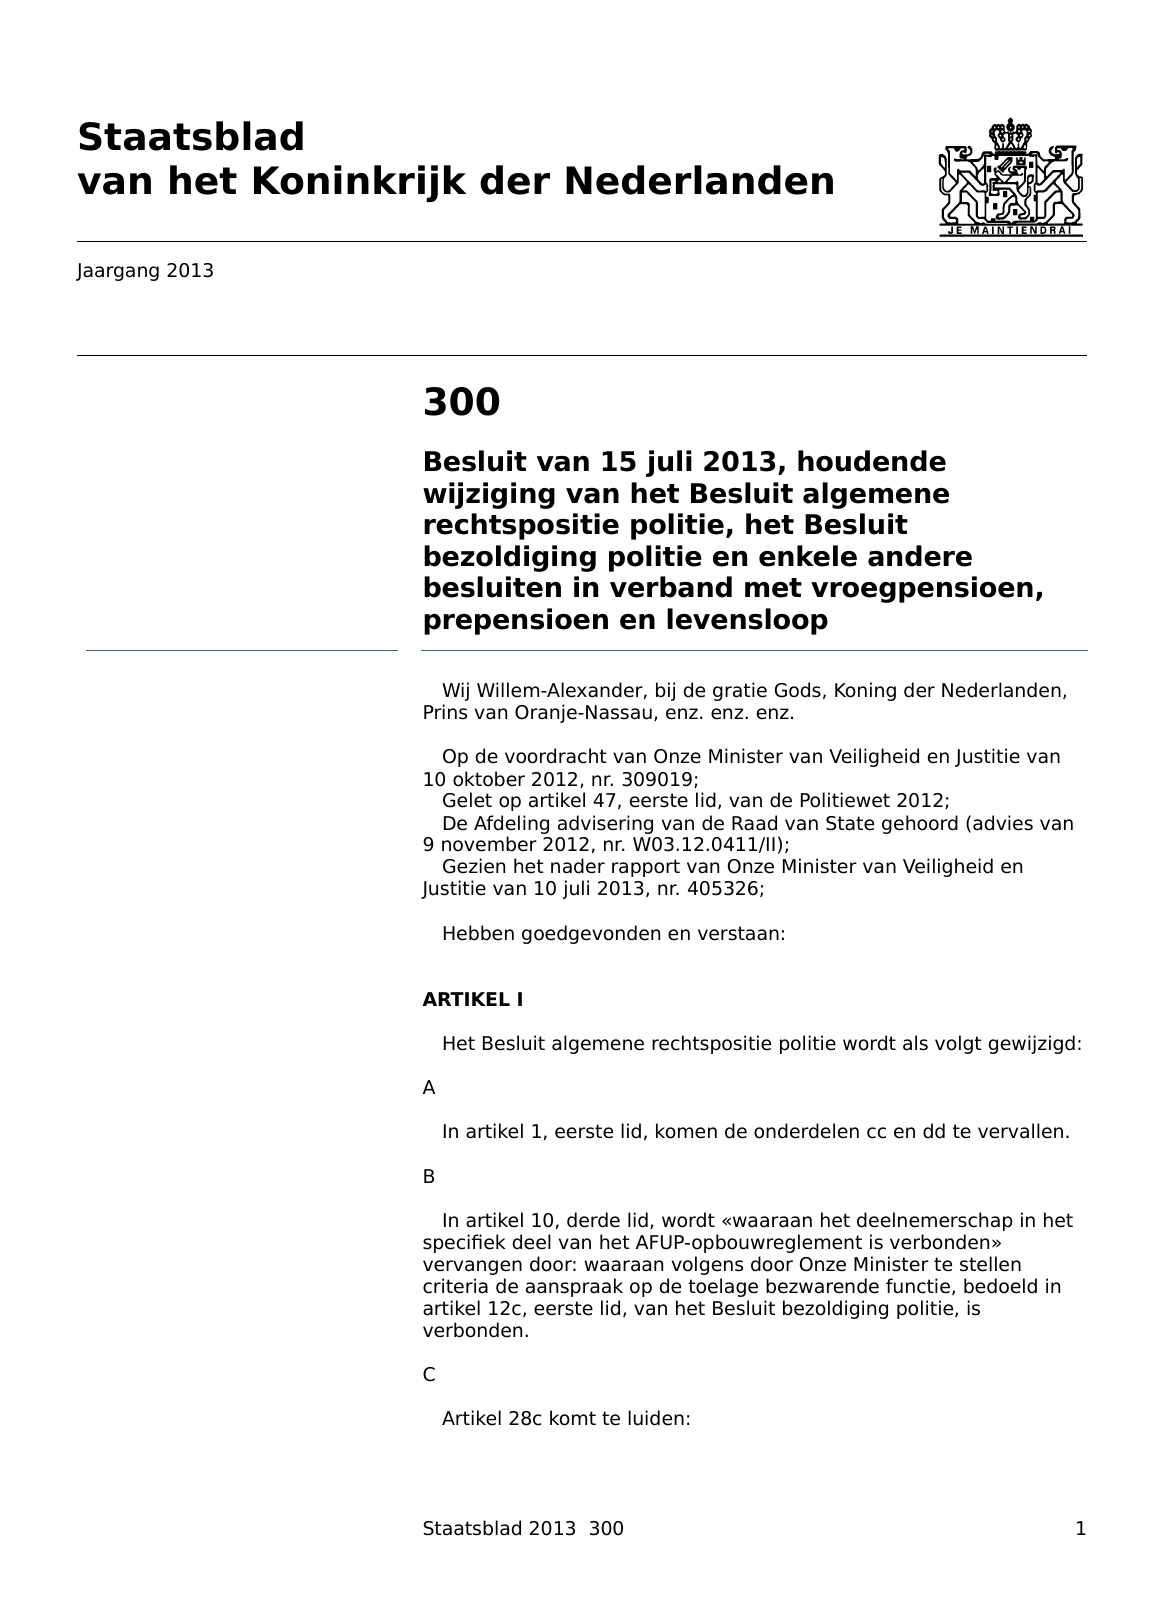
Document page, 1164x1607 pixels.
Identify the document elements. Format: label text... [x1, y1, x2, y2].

text Besluit van 15 juli 2013, houdende wijziging van het Besluit algemene rechtspositie politie, het Besluit bezoldiging politie en enkele andere besluiten in verband met vroegpensioen, prepensioen en levensloop [422, 447, 1087, 636]
text Hebben goedgevonden en verstaan: [422, 922, 1087, 944]
picture [936, 115, 1087, 240]
text In artikel 10, derde lid, wordt «waaraan het deelnemerschap in het specifiek deel van het AFUP-opbouwreglement is verbonden» vervangen door: waaraan volgens door Onze Minister te stellen criteria de aanspraak op de toelage bezwarende functie, bedoeld in artikel 12c, eerste lid, van het Besluit bezoldiging politie, is verbonden. [422, 1210, 1087, 1342]
subtitle 300 [422, 381, 1087, 424]
text Wij Willem-Alexander, bij de gratie Gods, Koning der Nederlanden, Prins van Oranje-Nassau, enz. enz. enz. [422, 680, 1087, 724]
text De Afdeling advisering van de Raad van State gehoord (advies van 9 november 2012, nr. W03.12.0411/II); [422, 812, 1087, 856]
text Gezien het nader rapport van Onze Minister van Veiligheid en Justitie van 10 juli 2013, nr. 405326; [422, 856, 1087, 900]
table_cell Jaargang 2013 [77, 242, 1087, 355]
text C [422, 1364, 1087, 1386]
text Op de voordracht van Onze Minister van Veiligheid en Justitie van 10 oktober 2012, nr. 309019; [422, 746, 1087, 790]
text B [422, 1166, 1087, 1187]
table_header Staatsblad van het Koninkrijk der Nederlanden [77, 100, 886, 241]
text A [422, 1077, 1087, 1099]
text Gelet op artikel 47, eerste lid, van de Politiewet 2012; [422, 790, 1087, 812]
subtitle ARTIKEL I [422, 989, 1087, 1011]
text Het Besluit algemene rechtspositie politie wordt als volgt gewijzigd: [422, 1033, 1087, 1055]
text In artikel 1, eerste lid, komen de onderdelen cc en dd te vervallen. [422, 1121, 1087, 1143]
text Artikel 28c komt te luiden: [422, 1408, 1087, 1430]
table_header [886, 100, 1087, 241]
